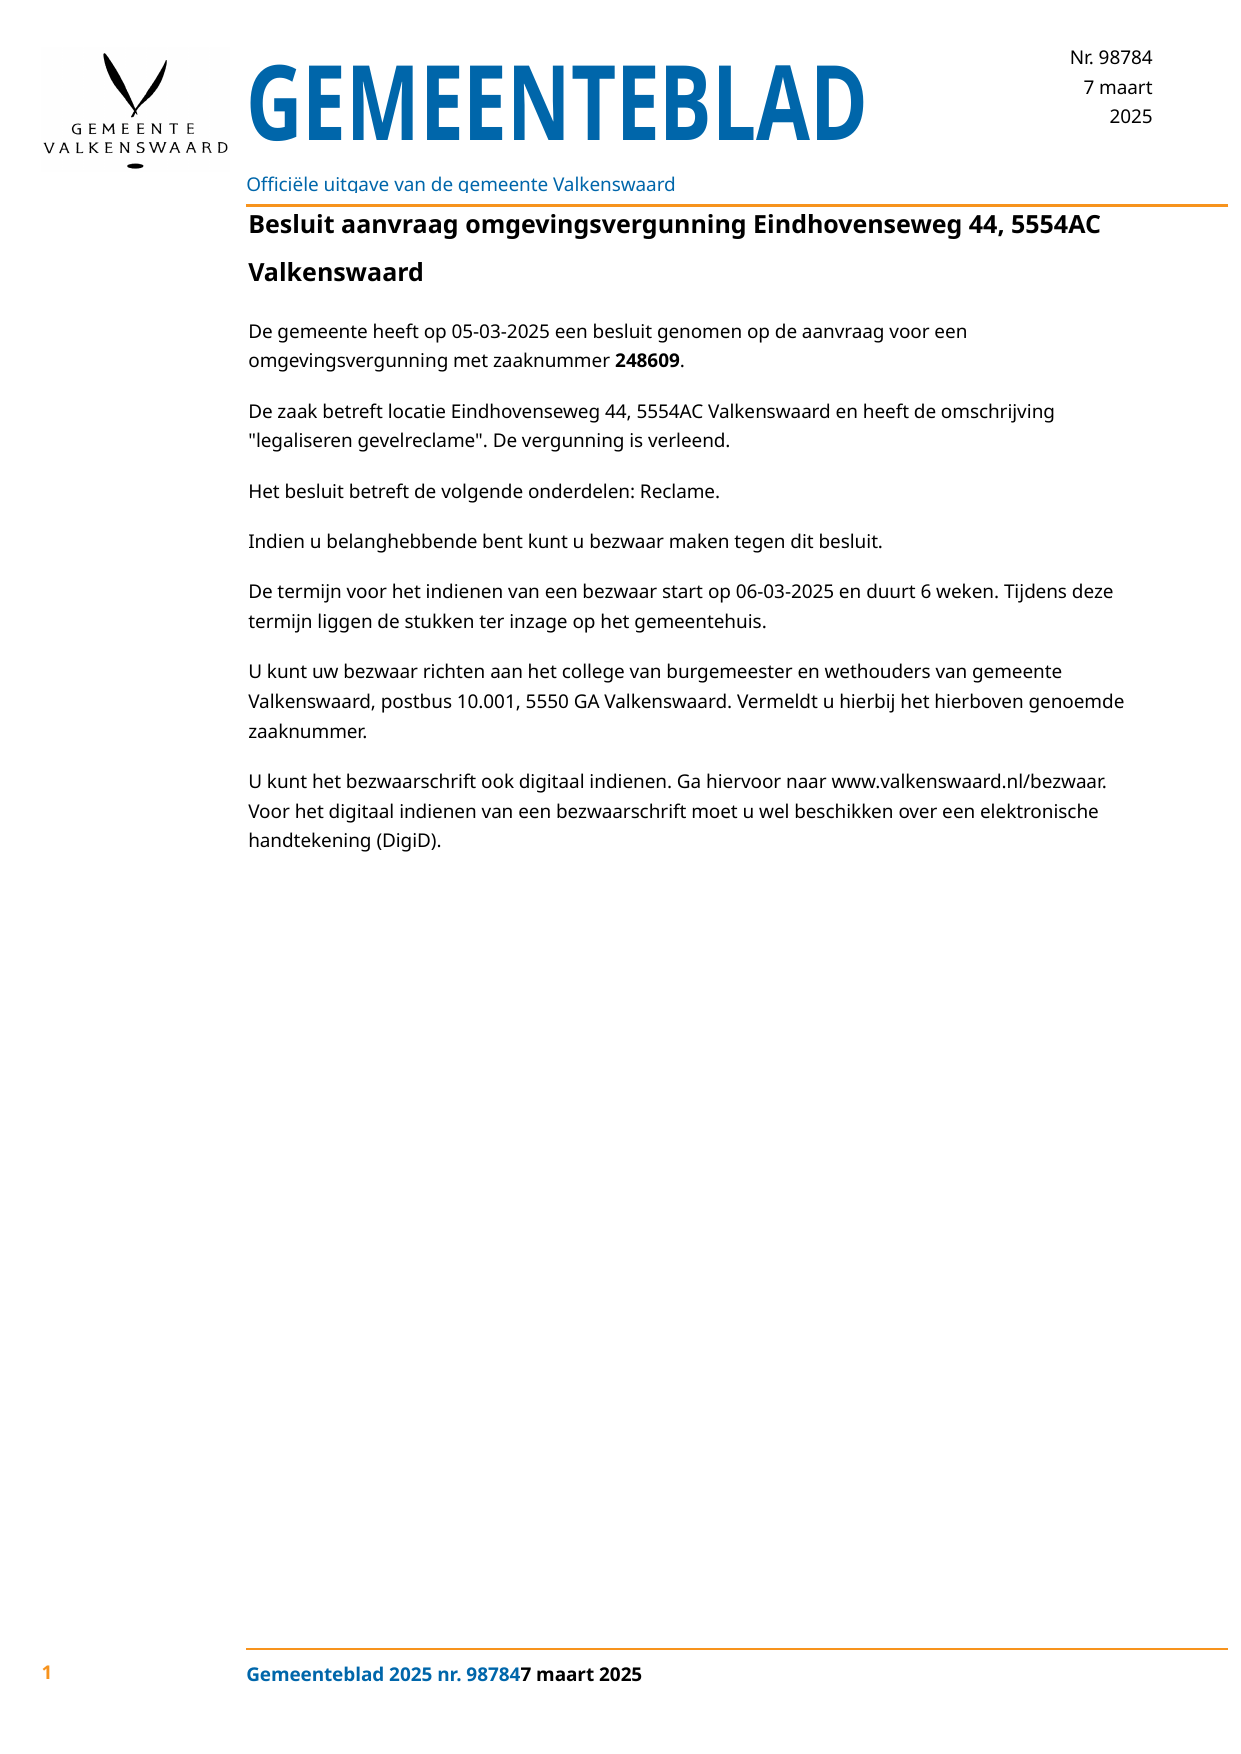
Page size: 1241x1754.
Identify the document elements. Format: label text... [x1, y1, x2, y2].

text Indien u belanghebbende bent kunt u bezwaar maken tegen dit besluit. [248, 528, 1152, 554]
text U kunt uw bezwaar richten aan het college van burgemeester en wethouders van gemeente Valkenswaard, postbus 10.001, 5550 GA Valkenswaard. Vermeldt u hierbij het hierboven genoemde zaaknummer. [248, 659, 1152, 744]
text Het besluit betreft de volgende onderdelen: Reclame. [248, 478, 1152, 504]
text De gemeente heeft op 05-03-2025 een besluit genomen op de aanvraag voor een omgevingsvergunning met zaaknummer 248609. [248, 318, 1152, 373]
text De termijn voor het indienen van een bezwaar start op 06-03-2025 en duurt 6 weken. Tijdens deze termijn liggen de stukken ter inzage op het gemeentehuis. [248, 579, 1152, 634]
picture [41, 47, 231, 172]
text Besluit aanvraag omgevingsvergunning Eindhovenseweg 44, 5554AC Valkenswaard [248, 207, 1152, 288]
text De zaak betreft locatie Eindhovenseweg 44, 5554AC Valkenswaard en heeft de omschrijving "legaliseren gevelreclame". De vergunning is verleend. [248, 398, 1152, 453]
text U kunt het bezwaarschrift ook digitaal indienen. Ga hiervoor naar www.valkenswaard.nl/bezwaar. Voor het digitaal indienen van een bezwaarschrift moet u wel beschikken over een elektronische handtekening (DigiD). [248, 768, 1152, 853]
